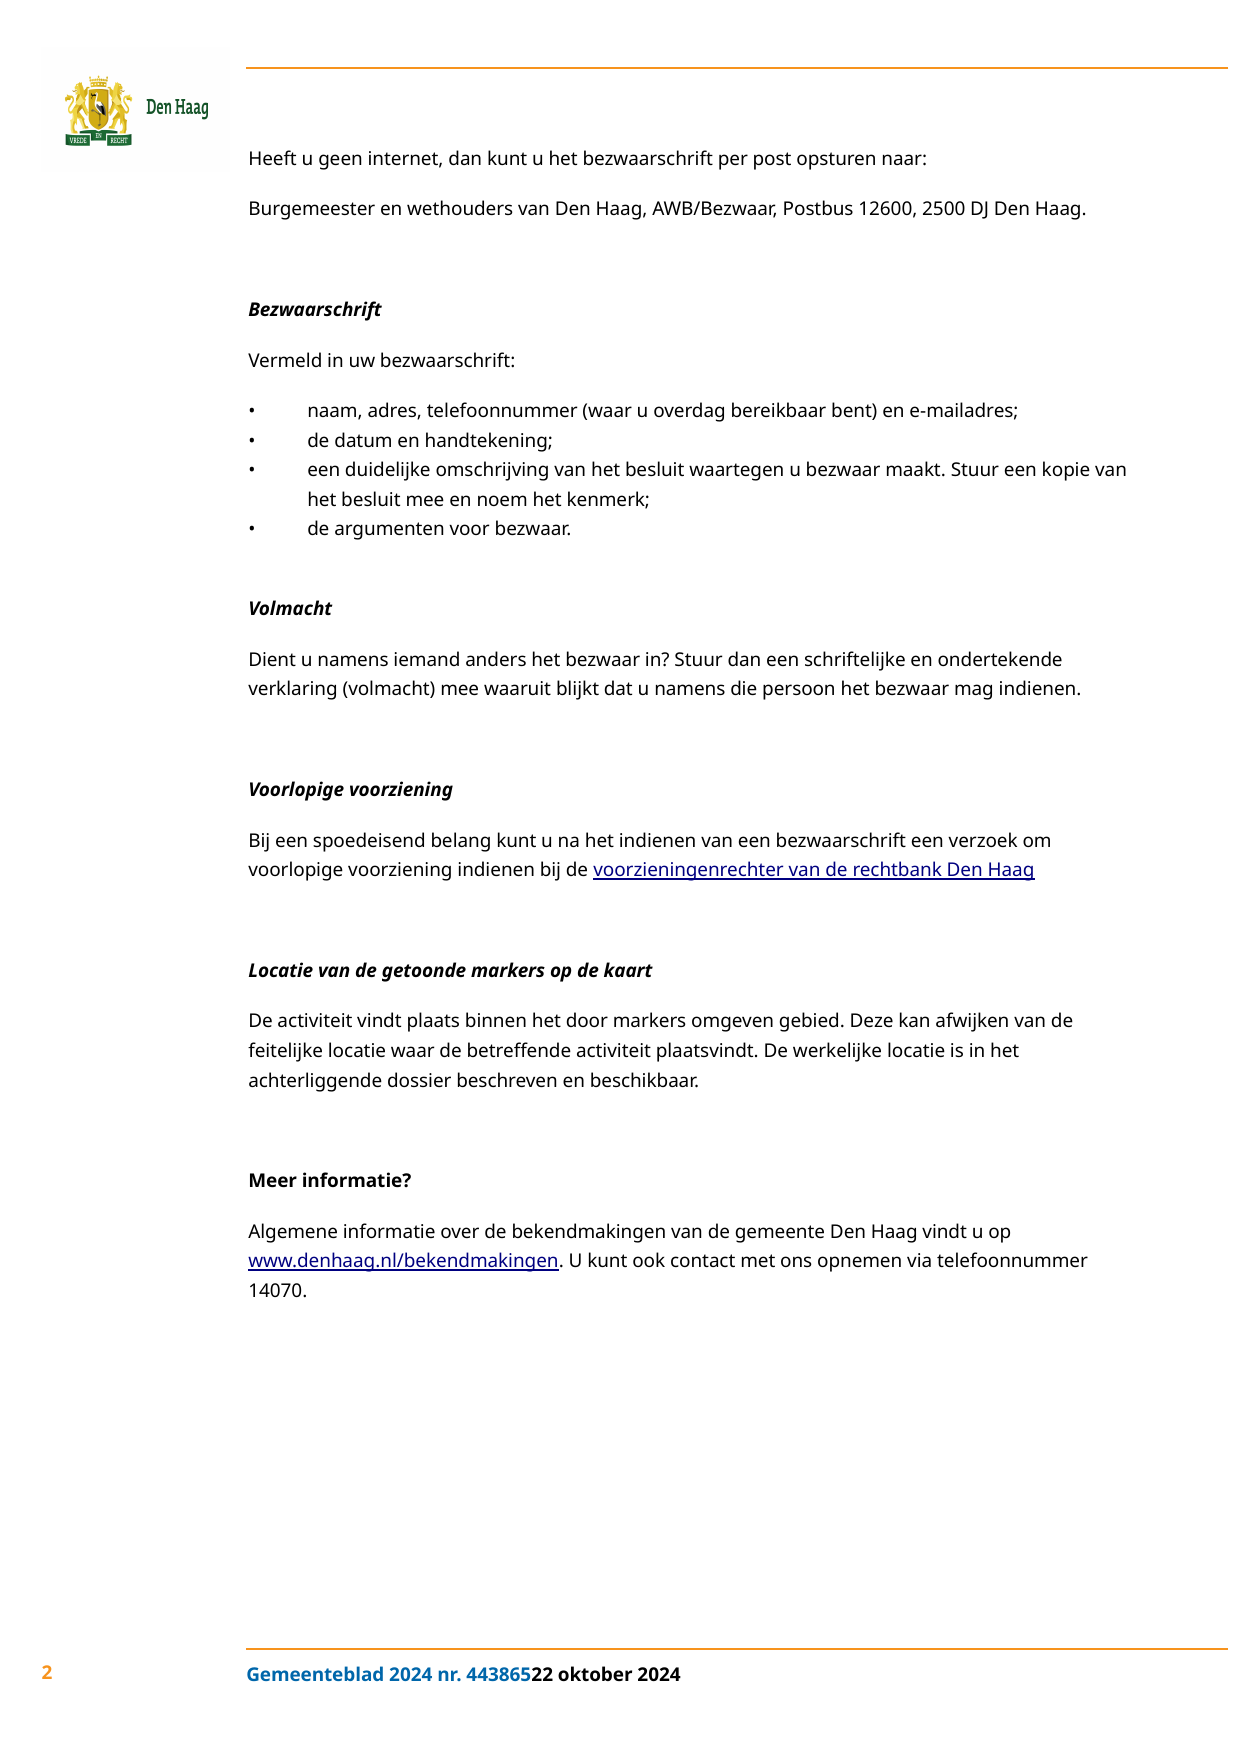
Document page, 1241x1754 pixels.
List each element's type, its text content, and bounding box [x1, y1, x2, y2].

text De activiteit vindt plaats binnen het door markers omgeven gebied. Deze kan afwijken van de feitelijke locatie waar de betreffende activiteit plaatsvindt. De werkelijke locatie is in het achterliggende dossier beschreven en beschikbaar. [248, 1008, 1152, 1093]
list de argumenten voor bezwaar. [248, 516, 1152, 541]
text Meer informatie? [248, 1168, 1152, 1193]
text Dient u namens iemand anders het bezwaar in? Stuur dan een schriftelijke en ondertekende verklaring (volmacht) mee waaruit blijkt dat u namens die persoon het bezwaar mag indienen. [248, 646, 1152, 701]
text Volmacht [248, 596, 1152, 621]
text Heeft u geen internet, dan kunt u het bezwaarschrift per post opsturen naar: [248, 145, 1152, 171]
text Bezwaarschrift [248, 296, 1152, 322]
picture [41, 47, 231, 172]
text Algemene informatie over de bekendmakingen van de gemeente Den Haag vindt u op www.denhaag.nl/bekendmakingen. U kunt ook contact met ons opnemen via telefoonnummer 14070. [248, 1218, 1152, 1303]
text Vermeld in uw bezwaarschrift: [248, 347, 1152, 373]
list de datum en handtekening; [248, 427, 1152, 453]
text Voorlopige voorziening [248, 776, 1152, 802]
list een duidelijke omschrijving van het besluit waartegen u bezwaar maakt. Stuur een kopie van het besluit mee en noem het kenmerk; [248, 456, 1152, 512]
list naam, adres, telefoonnummer (waar u overdag bereikbaar bent) en e-mailadres; [248, 397, 1152, 423]
text Burgemeester en wethouders van Den Haag, AWB/Bezwaar, Postbus 12600, 2500 DJ Den Haag. [248, 196, 1152, 221]
text Bij een spoedeisend belang kunt u na het indienen van een bezwaarschrift een verzoek om voorlopige voorziening indienen bij de voorzieningenrechter van de rechtbank Den Haag [248, 827, 1152, 882]
text Locatie van de getoonde markers op de kaart [248, 957, 1152, 983]
